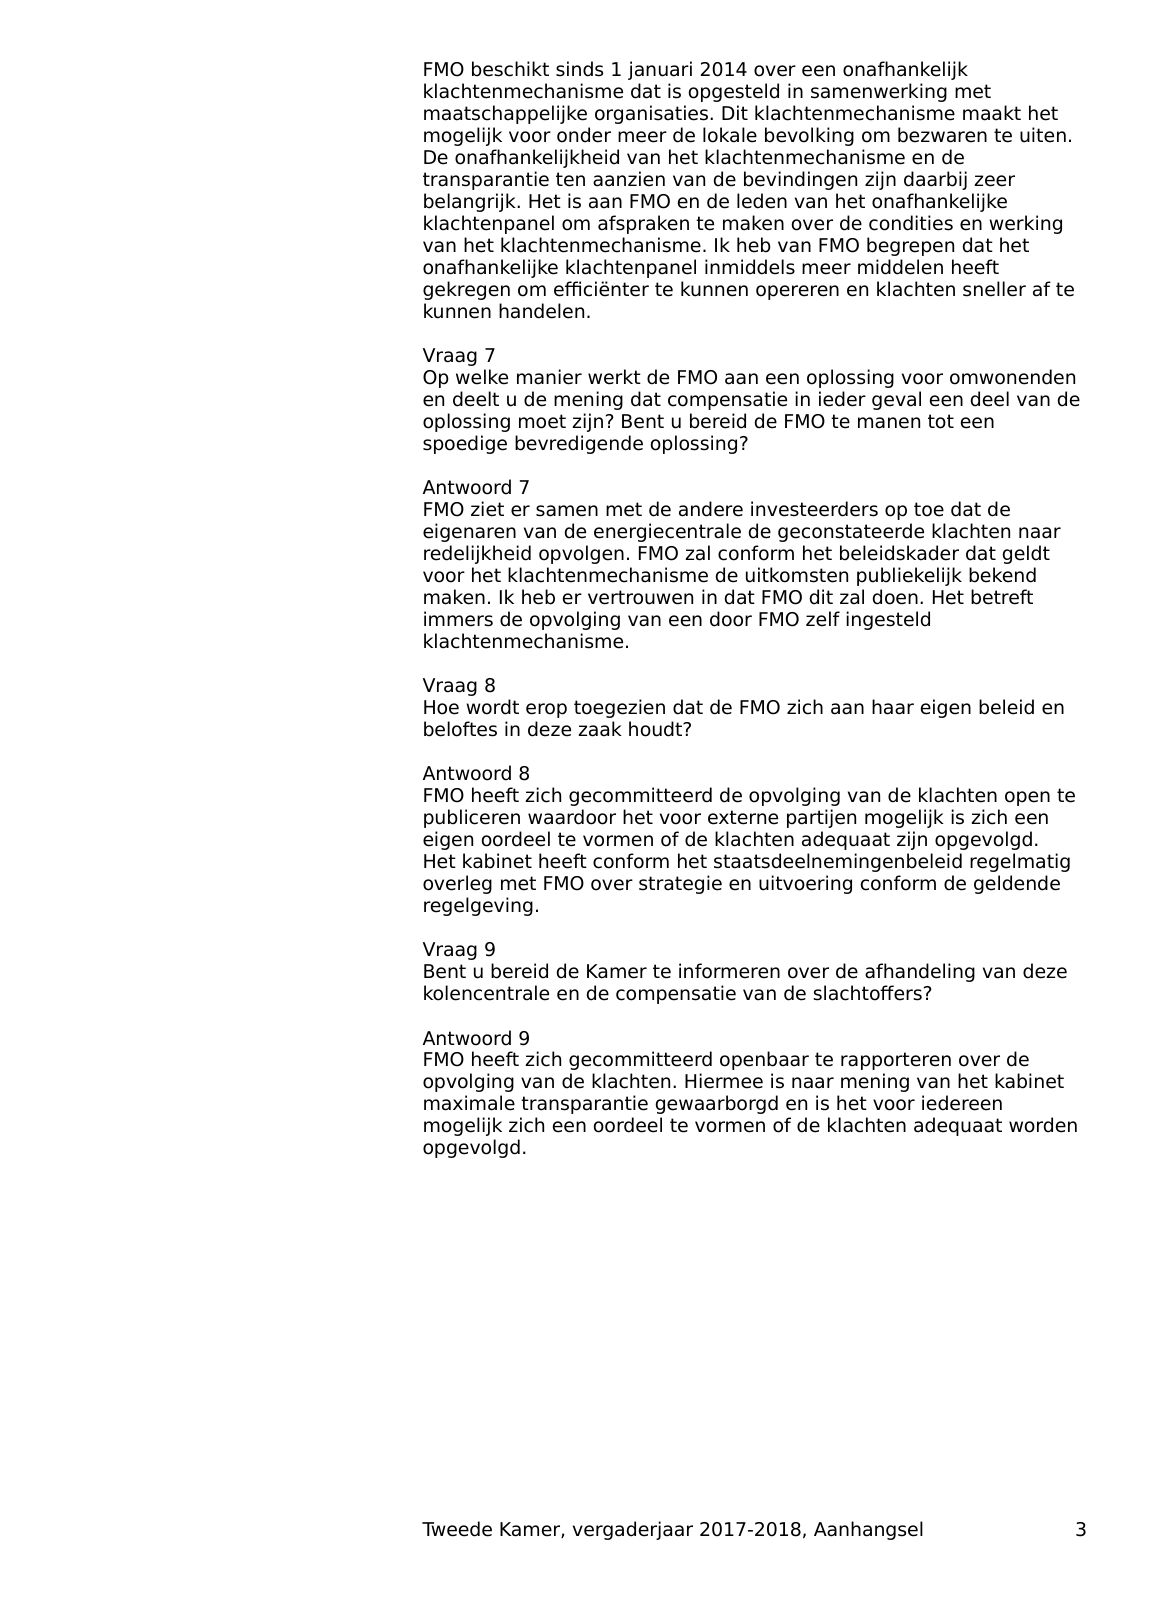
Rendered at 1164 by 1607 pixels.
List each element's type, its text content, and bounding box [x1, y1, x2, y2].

text Antwoord 7 [422, 477, 1087, 499]
text Op welke manier werkt de FMO aan een oplossing voor omwonenden en deelt u de mening dat compensatie in ieder geval een deel van de oplossing moet zijn? Bent u bereid de FMO te manen tot een spoedige bevredigende oplossing? [422, 367, 1087, 455]
text FMO ziet er samen met de andere investeerders op toe dat de eigenaren van de energiecentrale de geconstateerde klachten naar redelijkheid opvolgen. FMO zal conform het beleidskader dat geldt voor het klachtenmechanisme de uitkomsten publiekelijk bekend maken. Ik heb er vertrouwen in dat FMO dit zal doen. Het betreft immers de opvolging van een door FMO zelf ingesteld klachtenmechanisme. [422, 499, 1087, 653]
text Vraag 7 [422, 345, 1087, 367]
text Vraag 8 [422, 675, 1087, 697]
text FMO heeft zich gecommitteerd de opvolging van de klachten open te publiceren waardoor het voor externe partijen mogelijk is zich een eigen oordeel te vormen of de klachten adequaat zijn opgevolgd. [422, 785, 1087, 851]
text FMO beschikt sinds 1 januari 2014 over een onafhankelijk klachtenmechanisme dat is opgesteld in samenwerking met maatschappelijke organisaties. Dit klachtenmechanisme maakt het mogelijk voor onder meer de lokale bevolking om bezwaren te uiten. De onafhankelijkheid van het klachtenmechanisme en de transparantie ten aanzien van de bevindingen zijn daarbij zeer belangrijk. Het is aan FMO en de leden van het onafhankelijke klachtenpanel om afspraken te maken over de condities en werking van het klachtenmechanisme. Ik heb van FMO begrepen dat het onafhankelijke klachtenpanel inmiddels meer middelen heeft gekregen om efficiënter te kunnen opereren en klachten sneller af te kunnen handelen. [422, 59, 1087, 323]
text Het kabinet heeft conform het staatsdeelnemingenbeleid regelmatig overleg met FMO over strategie en uitvoering conform de geldende regelgeving. [422, 851, 1087, 917]
text Antwoord 8 [422, 763, 1087, 785]
text Vraag 9 [422, 939, 1087, 961]
text FMO heeft zich gecommitteerd openbaar te rapporteren over de opvolging van de klachten. Hiermee is naar mening van het kabinet maximale transparantie gewaarborgd en is het voor iedereen mogelijk zich een oordeel te vormen of de klachten adequaat worden opgevolgd. [422, 1049, 1087, 1159]
text Antwoord 9 [422, 1027, 1087, 1049]
text Bent u bereid de Kamer te informeren over de afhandeling van deze kolencentrale en de compensatie van de slachtoffers? [422, 961, 1087, 1005]
text Hoe wordt erop toegezien dat de FMO zich aan haar eigen beleid en beloftes in deze zaak houdt? [422, 697, 1087, 741]
